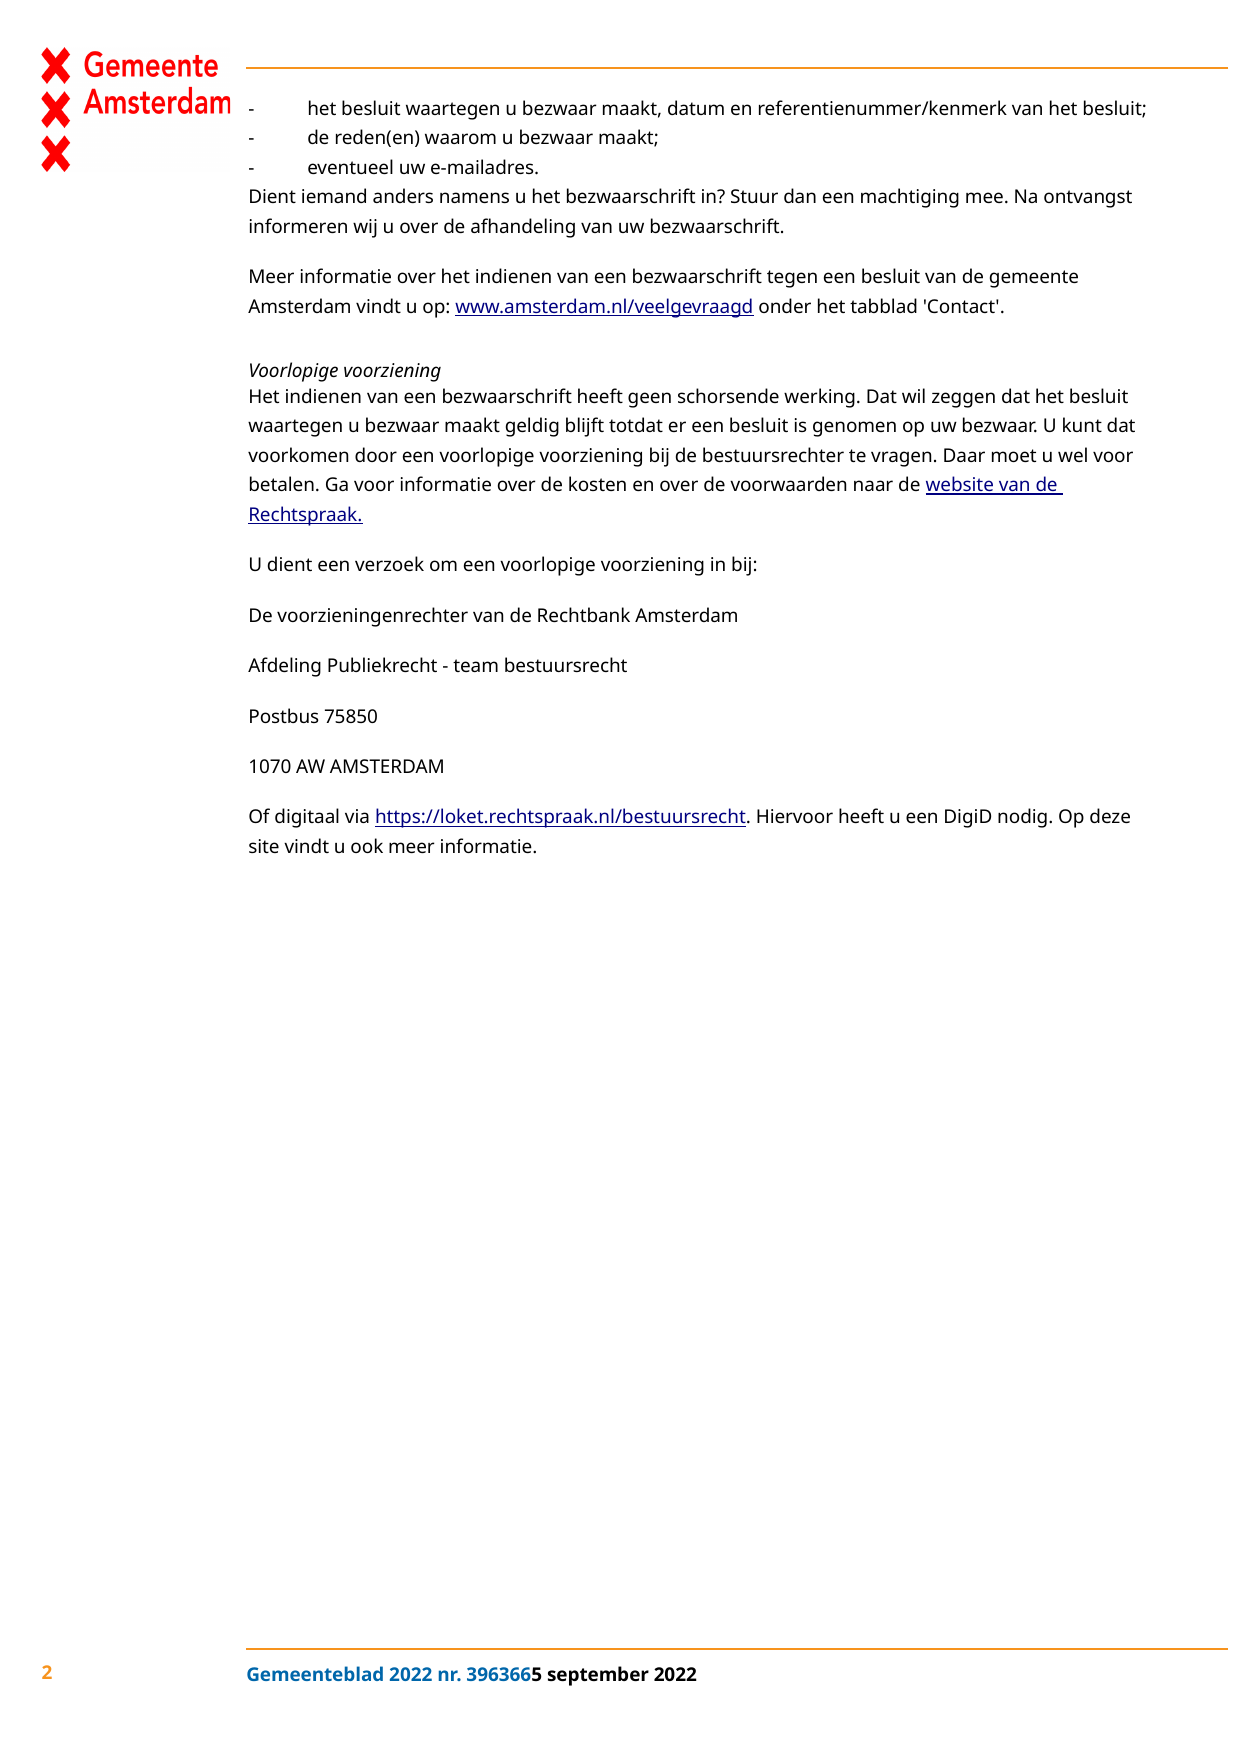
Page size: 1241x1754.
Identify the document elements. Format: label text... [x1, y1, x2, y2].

text Voorlopige voorziening [248, 357, 1152, 383]
text Dient iemand anders namens u het bezwaarschrift in? Stuur dan een machtiging mee. Na ontvangst informeren wij u over de afhandeling van uw bezwaarschrift. [248, 183, 1152, 239]
text Het indienen van een bezwaarschrift heeft geen schorsende werking. Dat wil zeggen dat het besluit waartegen u bezwaar maakt geldig blijft totdat er een besluit is genomen op uw bezwaar. U kunt dat voorkomen door een voorlopige voorziening bij de bestuursrechter te vragen. Daar moet u wel voor betalen. Ga voor informatie over de kosten en over de voorwaarden naar de website van de Rechtspraak. [248, 383, 1152, 527]
picture [41, 47, 231, 172]
list eventueel uw e-mailadres. [248, 154, 1152, 180]
text De voorzieningenrechter van de Rechtbank Amsterdam [248, 602, 1152, 628]
text Postbus 75850 [248, 703, 1152, 728]
text 1070 AW AMSTERDAM [248, 753, 1152, 779]
text U dient een verzoek om een voorlopige voorziening in bij: [248, 552, 1152, 577]
text Of digitaal via https://loket.rechtspraak.nl/bestuursrecht. Hiervoor heeft u een DigiD nodig. Op deze site vindt u ook meer informatie. [248, 804, 1152, 859]
list de reden(en) waarom u bezwaar maakt; [248, 124, 1152, 150]
list het besluit waartegen u bezwaar maakt, datum en referentienummer/kenmerk van het besluit; [248, 95, 1152, 121]
text Meer informatie over het indienen van een bezwaarschrift tegen een besluit van de gemeente Amsterdam vindt u op: www.amsterdam.nl/veelgevraagd onder het tabblad 'Contact'. [248, 263, 1152, 319]
text Afdeling Publiekrecht - team bestuursrecht [248, 652, 1152, 678]
